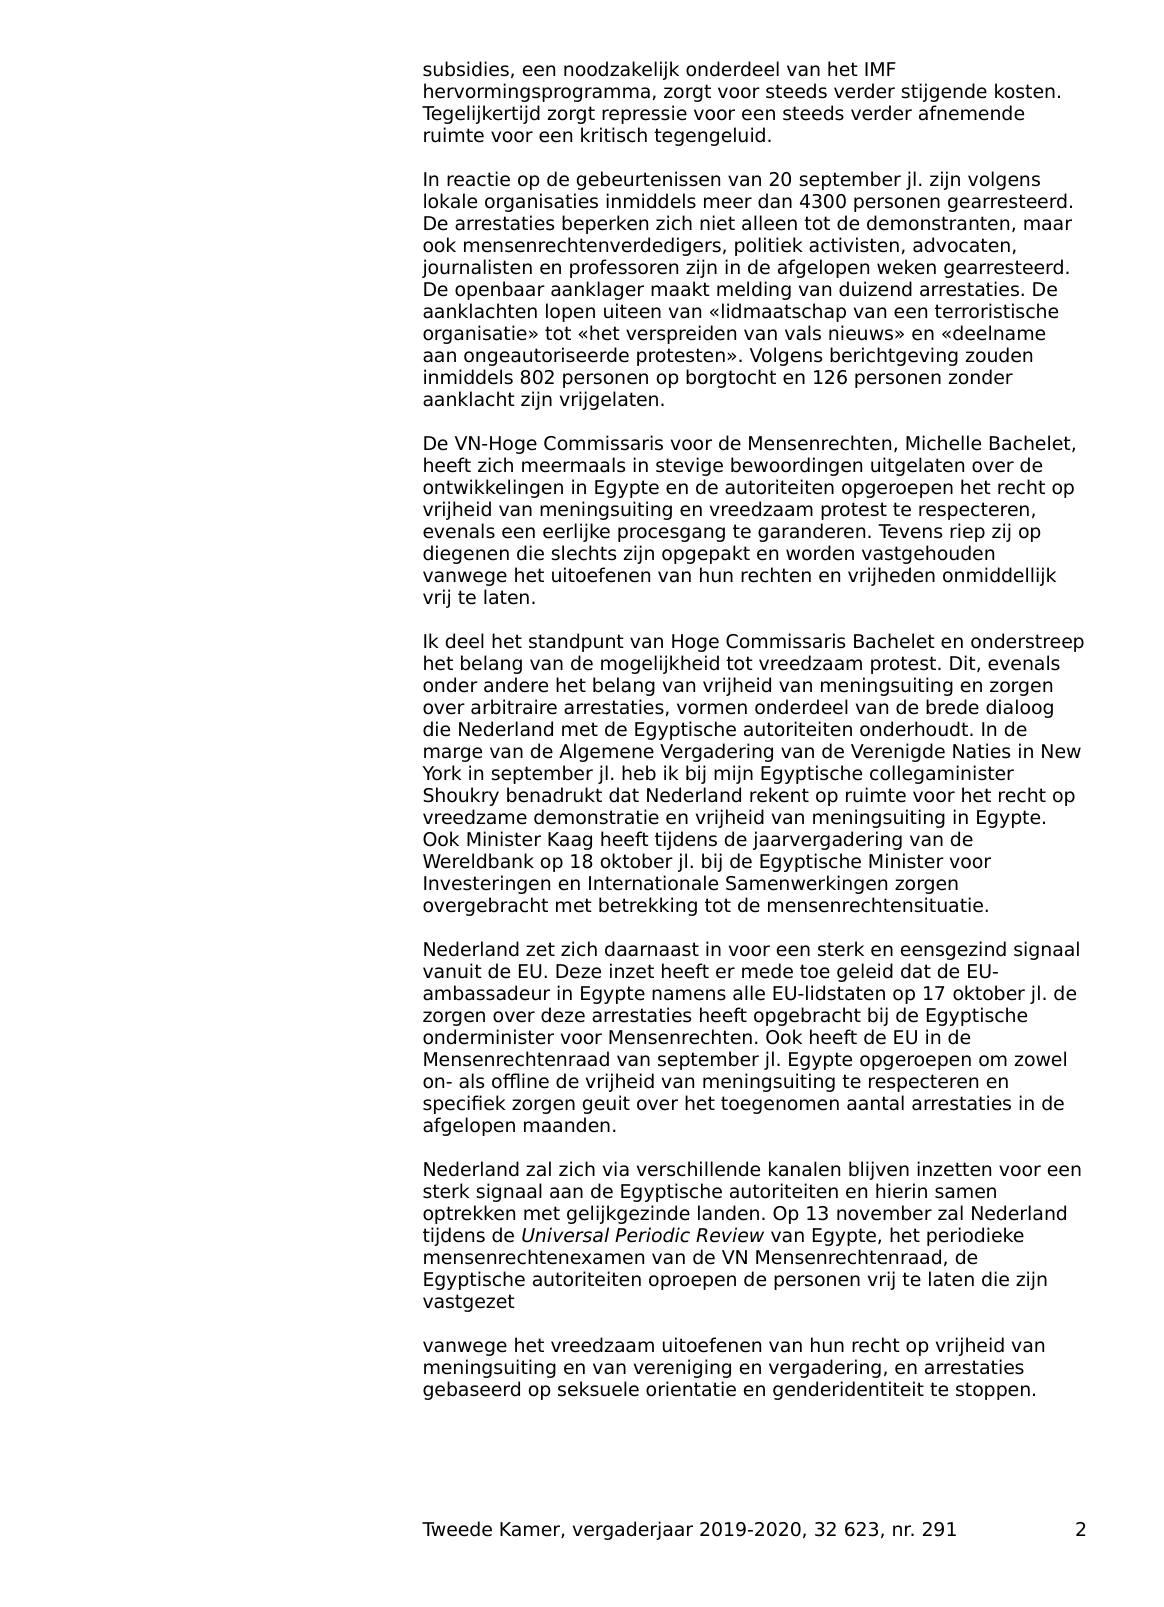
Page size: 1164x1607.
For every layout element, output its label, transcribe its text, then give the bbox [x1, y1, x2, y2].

text In reactie op de gebeurtenissen van 20 september jl. zijn volgens lokale organisaties inmiddels meer dan 4300 personen gearresteerd. De arrestaties beperken zich niet alleen tot de demonstranten, maar ook mensenrechtenverdedigers, politiek activisten, advocaten, journalisten en professoren zijn in de afgelopen weken gearresteerd. De openbaar aanklager maakt melding van duizend arrestaties. De aanklachten lopen uiteen van «lidmaatschap van een terroristische organisatie» tot «het verspreiden van vals nieuws» en «deelname aan ongeautoriseerde protesten». Volgens berichtgeving zouden inmiddels 802 personen op borgtocht en 126 personen zonder aanklacht zijn vrijgelaten. [422, 169, 1087, 411]
text vanwege het vreedzaam uitoefenen van hun recht op vrijheid van meningsuiting en van vereniging en vergadering, en arrestaties gebaseerd op seksuele orientatie en genderidentiteit te stoppen. [422, 1335, 1087, 1401]
text Nederland zal zich via verschillende kanalen blijven inzetten voor een sterk signaal aan de Egyptische autoriteiten en hierin samen optrekken met gelijkgezinde landen. Op 13 november zal Nederland tijdens de Universal Periodic Review van Egypte, het periodieke mensenrechtenexamen van de VN Mensenrechtenraad, de Egyptische autoriteiten oproepen de personen vrij te laten die zijn vastgezet [422, 1159, 1087, 1313]
text Nederland zet zich daarnaast in voor een sterk en eensgezind signaal vanuit de EU. Deze inzet heeft er mede toe geleid dat de EU-ambassadeur in Egypte namens alle EU-lidstaten op 17 oktober jl. de zorgen over deze arrestaties heeft opgebracht bij de Egyptische onderminister voor Mensenrechten. Ook heeft de EU in de Mensenrechtenraad van september jl. Egypte opgeroepen om zowel on- als offline de vrijheid van meningsuiting te respecteren en specifiek zorgen geuit over het toegenomen aantal arrestaties in de afgelopen maanden. [422, 939, 1087, 1137]
text De VN-Hoge Commissaris voor de Mensenrechten, Michelle Bachelet, heeft zich meermaals in stevige bewoordingen uitgelaten over de ontwikkelingen in Egypte en de autoriteiten opgeroepen het recht op vrijheid van meningsuiting en vreedzaam protest te respecteren, evenals een eerlijke procesgang te garanderen. Tevens riep zij op diegenen die slechts zijn opgepakt en worden vastgehouden vanwege het uitoefenen van hun rechten en vrijheden onmiddellijk vrij te laten. [422, 433, 1087, 609]
text Ik deel het standpunt van Hoge Commissaris Bachelet en onderstreep het belang van de mogelijkheid tot vreedzaam protest. Dit, evenals onder andere het belang van vrijheid van meningsuiting en zorgen over arbitraire arrestaties, vormen onderdeel van de brede dialoog die Nederland met de Egyptische autoriteiten onderhoudt. In de marge van de Algemene Vergadering van de Verenigde Naties in New York in september jl. heb ik bij mijn Egyptische collegaminister Shoukry benadrukt dat Nederland rekent op ruimte voor het recht op vreedzame demonstratie en vrijheid van meningsuiting in Egypte. Ook Minister Kaag heeft tijdens de jaarvergadering van de Wereldbank op 18 oktober jl. bij de Egyptische Minister voor Investeringen en Internationale Samenwerkingen zorgen overgebracht met betrekking tot de mensenrechtensituatie. [422, 631, 1087, 917]
text subsidies, een noodzakelijk onderdeel van het IMF hervormingsprogramma, zorgt voor steeds verder stijgende kosten. Tegelijkertijd zorgt repressie voor een steeds verder afnemende ruimte voor een kritisch tegengeluid. [422, 59, 1087, 147]
